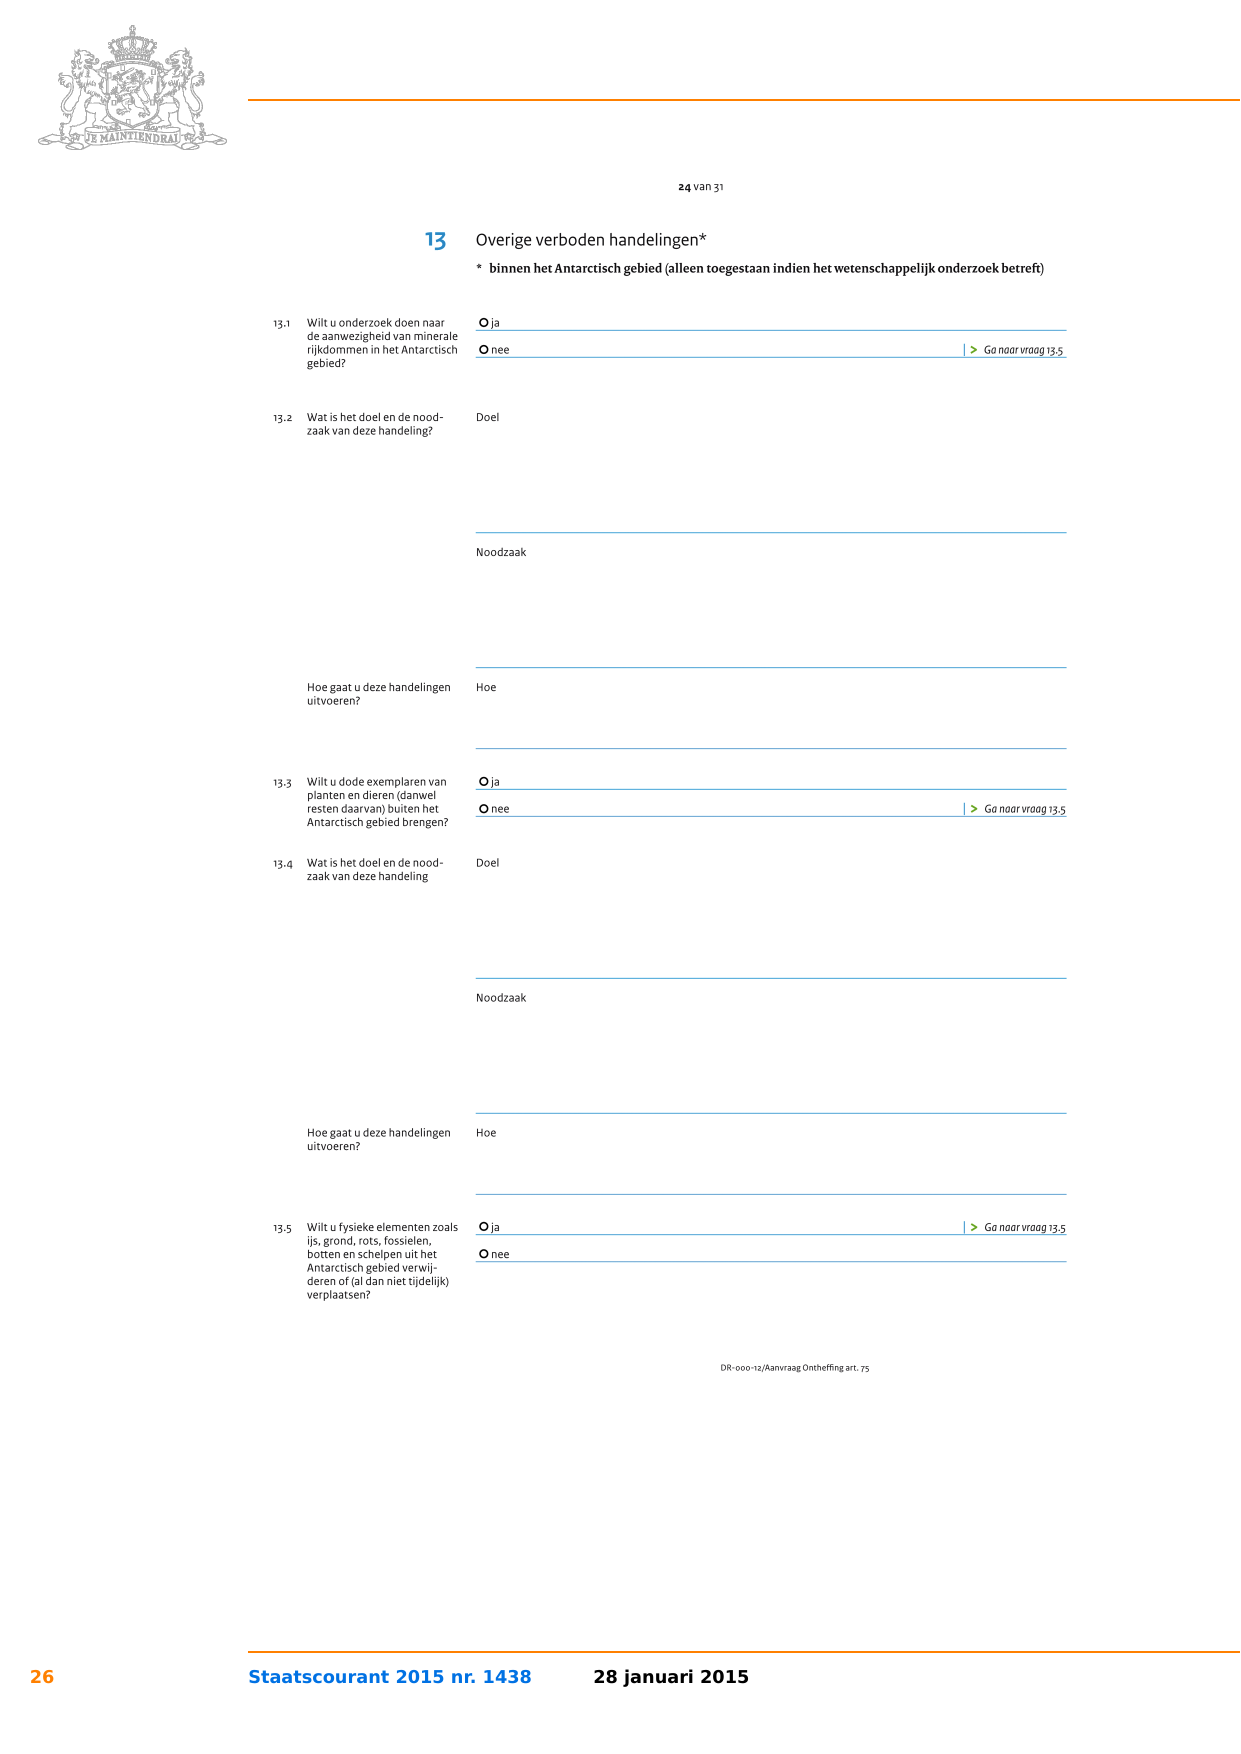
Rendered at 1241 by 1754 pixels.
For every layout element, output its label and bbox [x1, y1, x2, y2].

picture [248, 151, 1134, 1404]
picture [38, 25, 227, 150]
